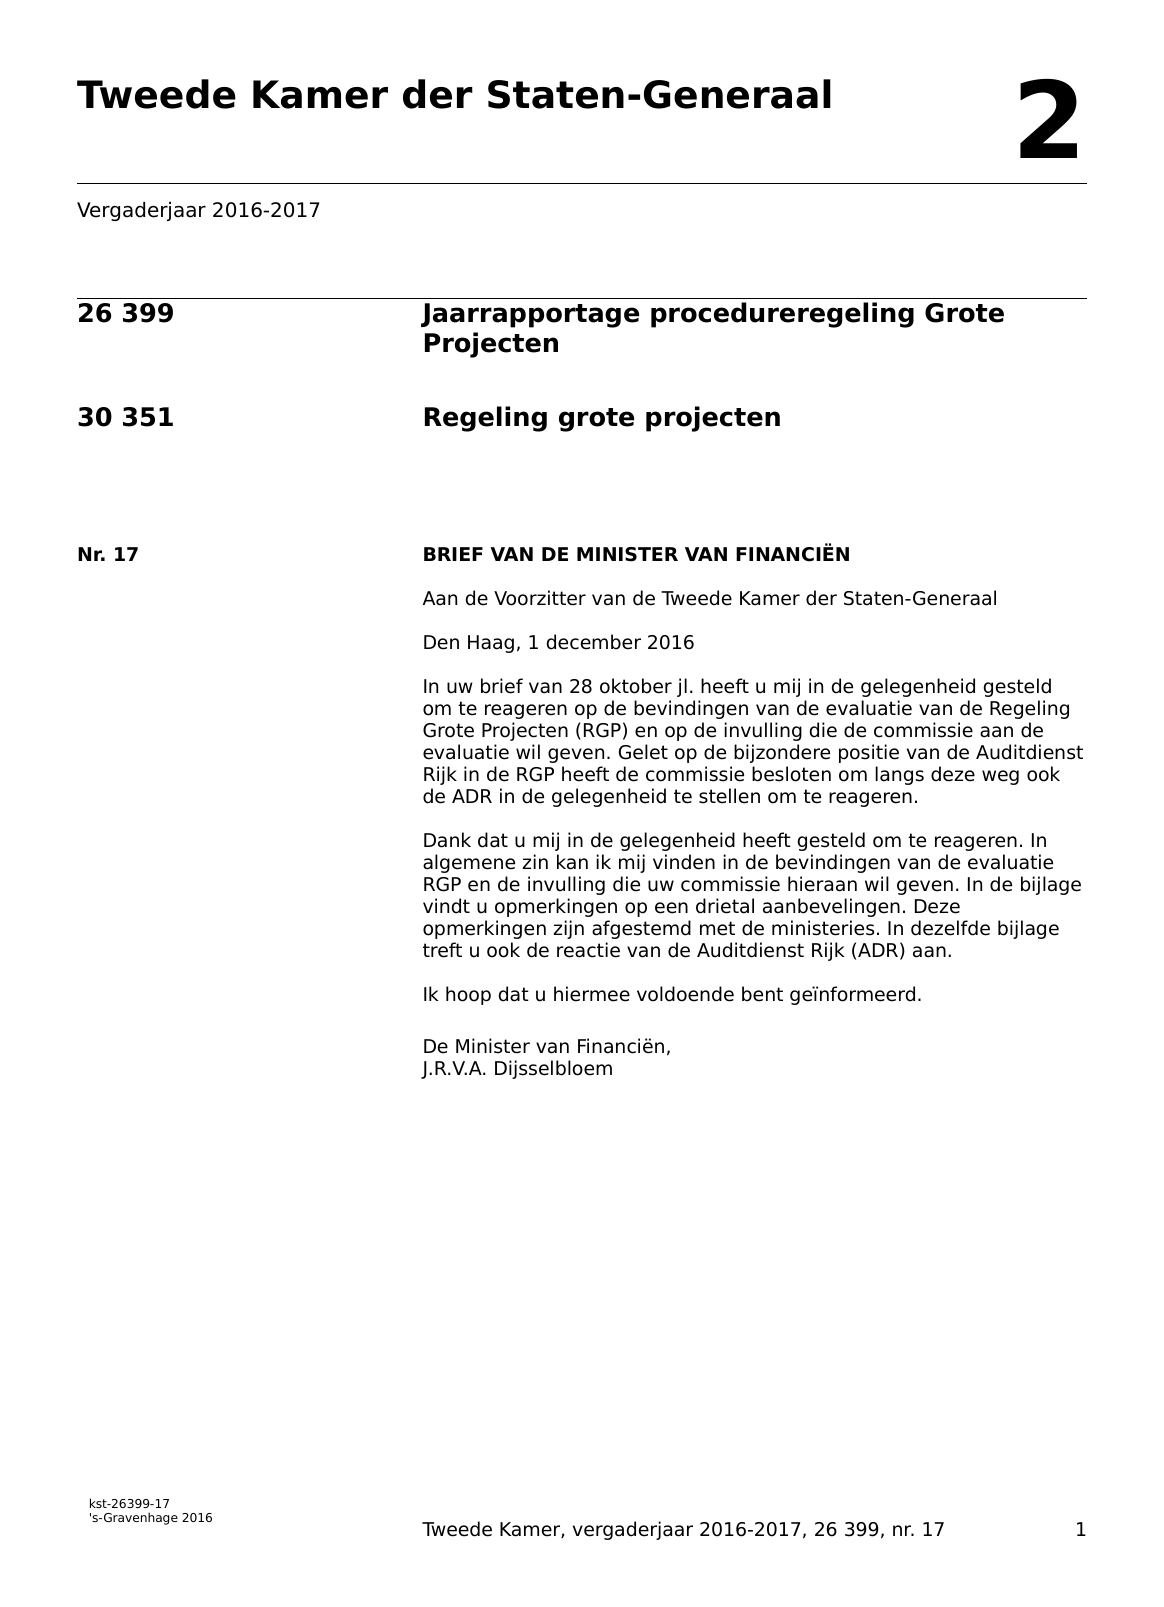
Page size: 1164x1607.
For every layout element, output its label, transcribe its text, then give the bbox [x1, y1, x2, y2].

text Dank dat u mij in de gelegenheid heeft gesteld om te reageren. In algemene zin kan ik mij vinden in de bevindingen van de evaluatie RGP en de invulling die uw commissie hieraan wil geven. In de bijlage vindt u opmerkingen op een drietal aanbevelingen. Deze opmerkingen zijn afgestemd met de ministeries. In dezelfde bijlage treft u ook de reactie van de Auditdienst Rijk (ADR) aan. [422, 830, 1087, 962]
text Aan de Voorzitter van de Tweede Kamer der Staten-Generaal [422, 588, 1087, 609]
subtitle 30 351 Regeling grote projecten [77, 403, 1087, 432]
table_header Tweede Kamer der Staten-Generaal [77, 59, 886, 183]
subtitle Nr. 17 BRIEF VAN DE MINISTER VAN FINANCIËN [77, 543, 1087, 565]
text Ik hoop dat u hiermee voldoende bent geïnformeerd. [422, 984, 1087, 1006]
text kst-26399-17 [88, 1497, 323, 1511]
text 's-Gravenhage 2016 [88, 1511, 323, 1525]
table_cell Vergaderjaar 2016-2017 [77, 184, 1087, 298]
text In uw brief van 28 oktober jl. heeft u mij in de gelegenheid gesteld om te reageren op de bevindingen van de evaluatie van de Regeling Grote Projecten (RGP) en op de invulling die de commissie aan de evaluatie wil geven. Gelet op de bijzondere positie van de Auditdienst Rijk in de RGP heeft de commissie besloten om langs deze weg ook de ADR in de gelegenheid te stellen om te reageren. [422, 676, 1087, 808]
table_header 2 [886, 59, 1087, 183]
text De Minister van Financiën, J.R.V.A. Dijsselbloem [422, 1036, 1087, 1080]
text Den Haag, 1 december 2016 [422, 632, 1087, 654]
subtitle 26 399 Jaarrapportage procedureregeling Grote Projecten [77, 299, 1087, 358]
